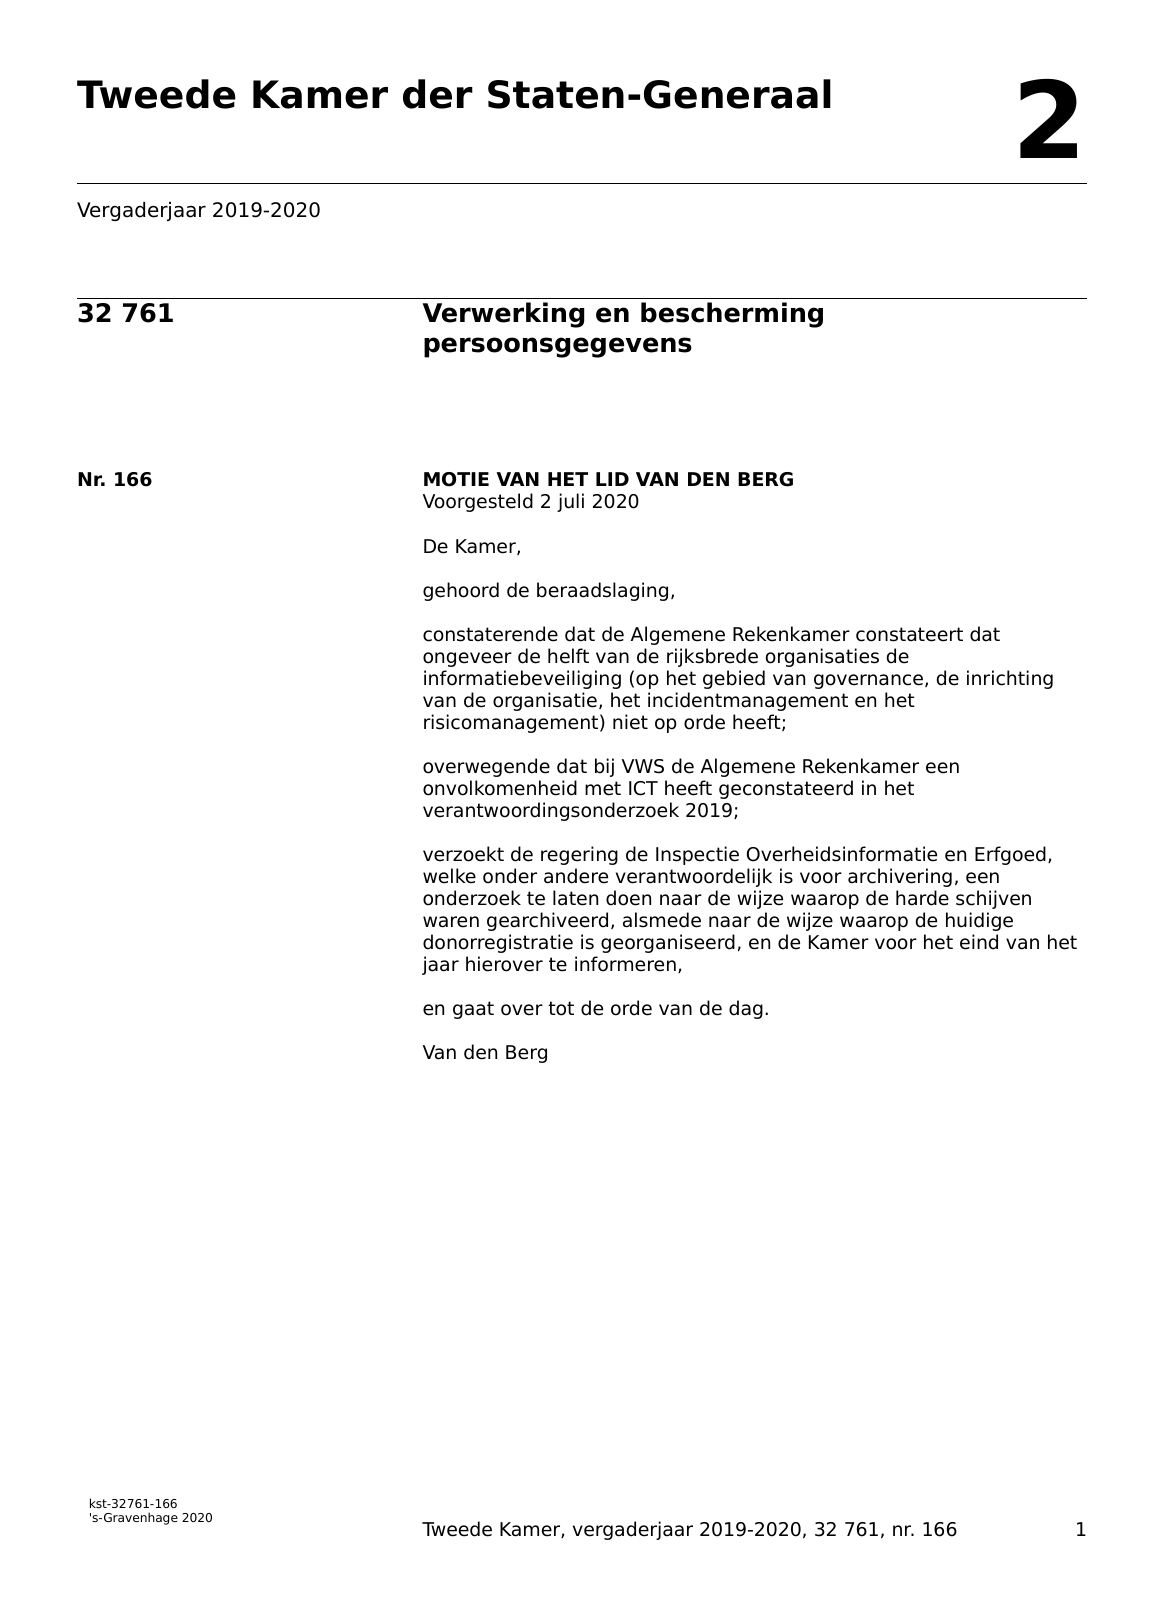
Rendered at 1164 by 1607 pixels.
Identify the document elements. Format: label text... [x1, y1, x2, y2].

text Van den Berg [422, 1042, 1087, 1064]
text Voorgesteld 2 juli 2020 [422, 491, 1087, 513]
text en gaat over tot de orde van de dag. [422, 998, 1087, 1020]
text gehoord de beraadslaging, [422, 580, 1087, 602]
subtitle Nr. 166 MOTIE VAN HET LID VAN DEN BERG [77, 469, 1087, 491]
table_header Tweede Kamer der Staten-Generaal [77, 59, 886, 183]
table_cell Vergaderjaar 2019-2020 [77, 184, 1087, 298]
text 's-Gravenhage 2020 [88, 1511, 323, 1525]
text constaterende dat de Algemene Rekenkamer constateert dat ongeveer de helft van de rijksbrede organisaties de informatiebeveiliging (op het gebied van governance, de inrichting van de organisatie, het incidentmanagement en het risicomanagement) niet op orde heeft; [422, 624, 1087, 734]
text verzoekt de regering de Inspectie Overheidsinformatie en Erfgoed, welke onder andere verantwoordelijk is voor archivering, een onderzoek te laten doen naar de wijze waarop de harde schijven waren gearchiveerd, alsmede naar de wijze waarop de huidige donorregistratie is georganiseerd, en de Kamer voor het eind van het jaar hierover te informeren, [422, 844, 1087, 976]
text kst-32761-166 [88, 1497, 323, 1511]
subtitle 32 761 Verwerking en bescherming persoonsgegevens [77, 299, 1087, 358]
text overwegende dat bij VWS de Algemene Rekenkamer een onvolkomenheid met ICT heeft geconstateerd in het verantwoordingsonderzoek 2019; [422, 756, 1087, 822]
table_header 2 [886, 59, 1087, 183]
text De Kamer, [422, 536, 1087, 557]
